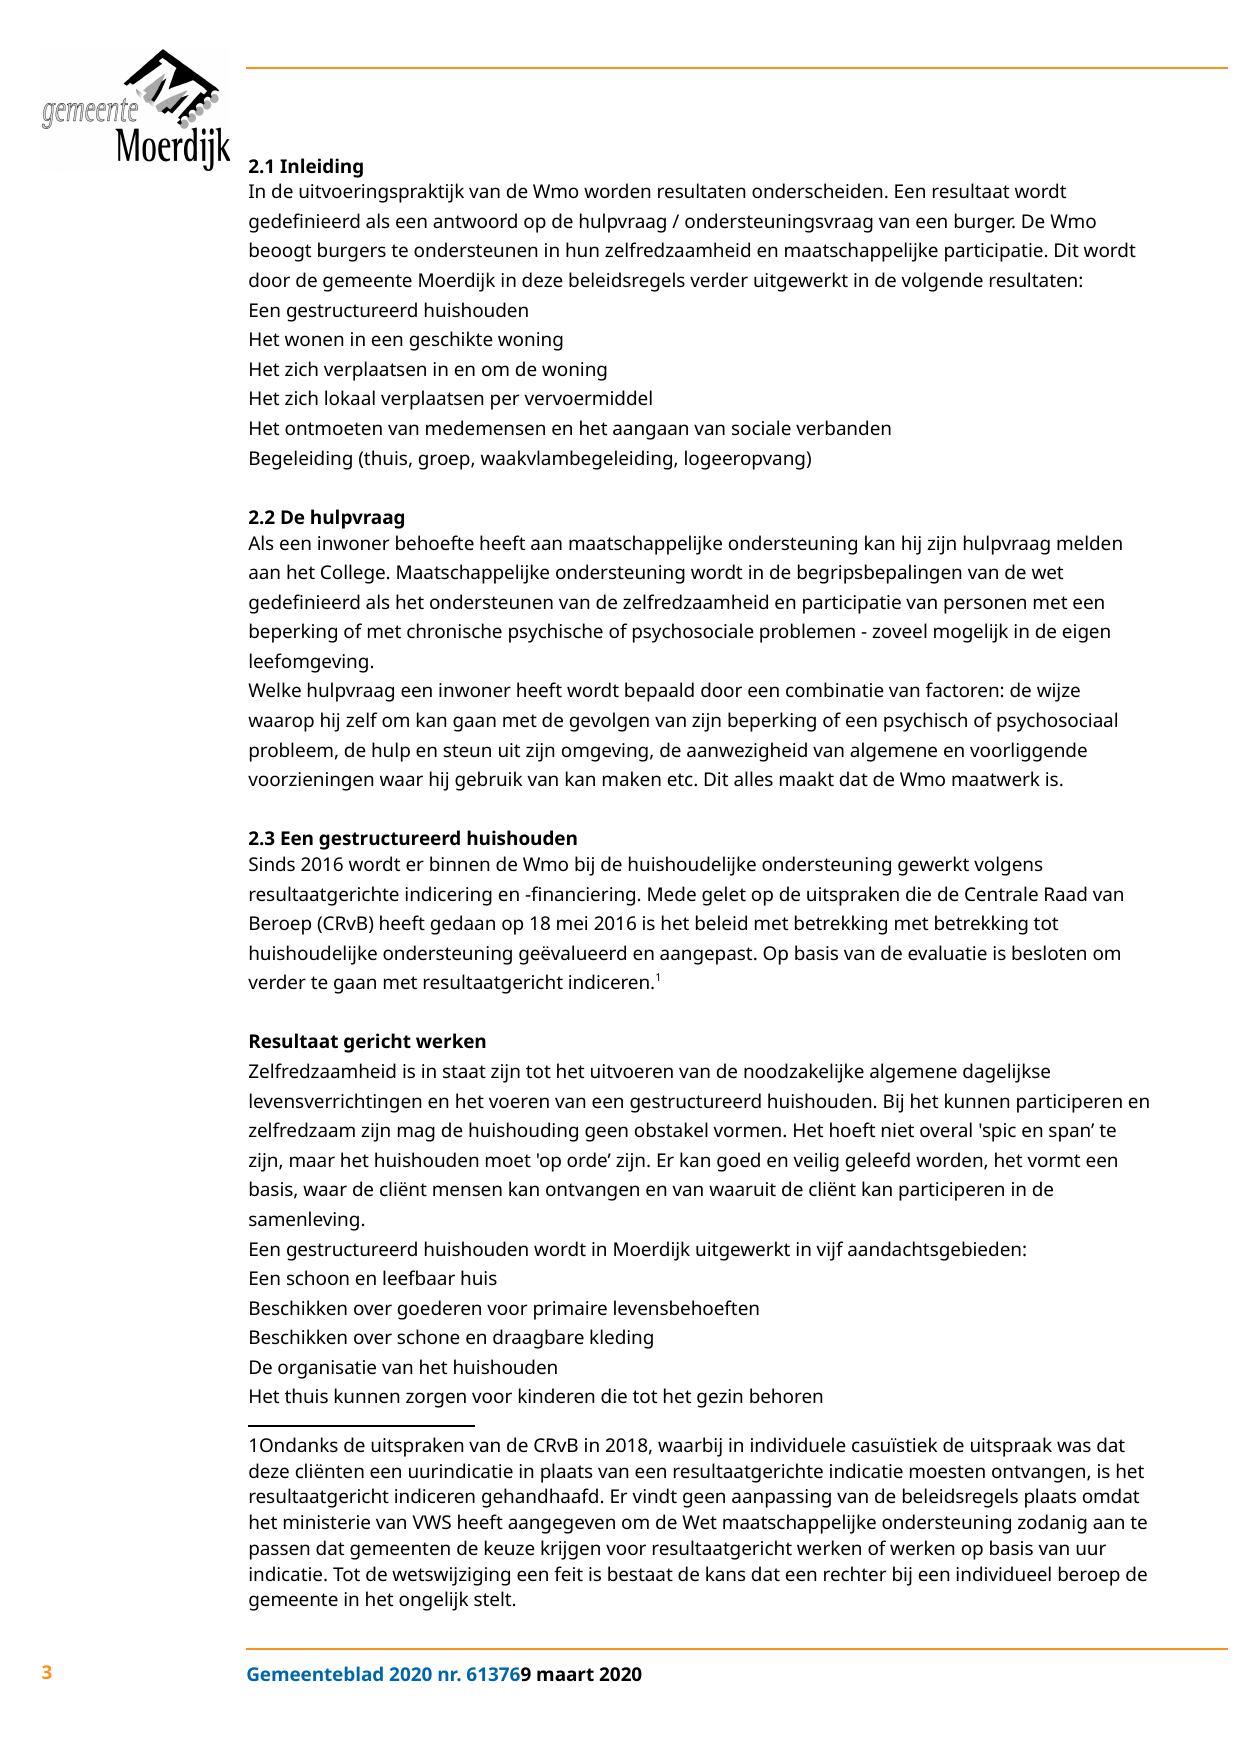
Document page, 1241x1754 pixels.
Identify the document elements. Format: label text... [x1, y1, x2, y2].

text Een schoon en leefbaar huis [248, 1265, 1152, 1291]
text In de uitvoeringspraktijk van de Wmo worden resultaten onderscheiden. Een resultaat wordt gedefinieerd als een antwoord op de hulpvraag / ondersteuningsvraag van een burger. De Wmo beoogt burgers te ondersteunen in hun zelfredzaamheid en maatschappelijke participatie. Dit wordt door de gemeente Moerdijk in deze beleidsregels verder uitgewerkt in de volgende resultaten: [248, 178, 1152, 293]
text Sinds 2016 wordt er binnen de Wmo bij de huishoudelijke ondersteuning gewerkt volgens resultaatgerichte indicering en -financiering. Mede gelet op de uitspraken die de Centrale Raad van Beroep (CRvB) heeft gedaan op 18 mei 2016 is het beleid met betrekking met betrekking tot huishoudelijke ondersteuning geëvalueerd en aangepast. Op basis van de evaluatie is besloten om verder te gaan met resultaatgericht indiceren. [248, 851, 1152, 995]
text Zelfredzaamheid is in staat zijn tot het uitvoeren van de noodzakelijke algemene dagelijkse levensverrichtingen en het voeren van een gestructureerd huishouden. Bij het kunnen participeren en zelfredzaam zijn mag de huishouding geen obstakel vormen. Het hoeft niet overal 'spic en span’ te zijn, maar het huishouden moet 'op orde’ zijn. Er kan goed en veilig geleefd worden, het vormt een basis, waar de cliënt mensen kan ontvangen en van waaruit de cliënt kan participeren in de samenleving. [248, 1058, 1152, 1232]
text Een gestructureerd huishouden [248, 297, 1152, 323]
text Het wonen in een geschikte woning [248, 326, 1152, 352]
text Beschikken over schone en draagbare kleding [248, 1324, 1152, 1350]
text Een gestructureerd huishouden wordt in Moerdijk uitgewerkt in vijf aandachtsgebieden: [248, 1236, 1152, 1262]
text 2.1 Inleiding [248, 153, 1152, 178]
text Welke hulpvraag een inwoner heeft wordt bepaald door een combinatie van factoren: de wijze waarop hij zelf om kan gaan met de gevolgen van zijn beperking of een psychisch of psychosociaal probleem, de hulp en steun uit zijn omgeving, de aanwezigheid van algemene en voorliggende voorzieningen waar hij gebruik van kan maken etc. Dit alles maakt dat de Wmo maatwerk is. [248, 678, 1152, 792]
text Resultaat gericht werken [248, 1029, 1152, 1054]
text 2.3 Een gestructureerd huishouden [248, 826, 1152, 851]
picture [41, 47, 231, 172]
text 2.2 De hulpvraag [248, 504, 1152, 530]
text Het thuis kunnen zorgen voor kinderen die tot het gezin behoren [248, 1384, 1152, 1409]
text Het zich verplaatsen in en om de woning [248, 356, 1152, 382]
text Het zich lokaal verplaatsen per vervoermiddel [248, 386, 1152, 411]
text Als een inwoner behoefte heeft aan maatschappelijke ondersteuning kan hij zijn hulpvraag melden aan het College. Maatschappelijke ondersteuning wordt in de begripsbepalingen van de wet gedefinieerd als het ondersteunen van de zelfredzaamheid en participatie van personen met een beperking of met chronische psychische of psychosociale problemen - zoveel mogelijk in de eigen leefomgeving. [248, 530, 1152, 674]
text Ondanks de uitspraken van de CRvB in 2018, waarbij in individuele casuïstiek de uitspraak was dat deze cliënten een uurindicatie in plaats van een resultaatgerichte indicatie moesten ontvangen, is het resultaatgericht indiceren gehandhaafd. Er vindt geen aanpassing van de beleidsregels plaats omdat het ministerie van VWS heeft aangegeven om de Wet maatschappelijke ondersteuning zodanig aan te passen dat gemeenten de keuze krijgen voor resultaatgericht werken of werken op basis van uur indicatie. Tot de wetswijziging een feit is bestaat de kans dat een rechter bij een individueel beroep de gemeente in het ongelijk stelt. [248, 1432, 1152, 1612]
text Het ontmoeten van medemensen en het aangaan van sociale verbanden [248, 415, 1152, 441]
text Begeleiding (thuis, groep, waakvlambegeleiding, logeeropvang) [248, 445, 1152, 471]
text De organisatie van het huishouden [248, 1354, 1152, 1380]
text Beschikken over goederen voor primaire levensbehoeften [248, 1295, 1152, 1321]
